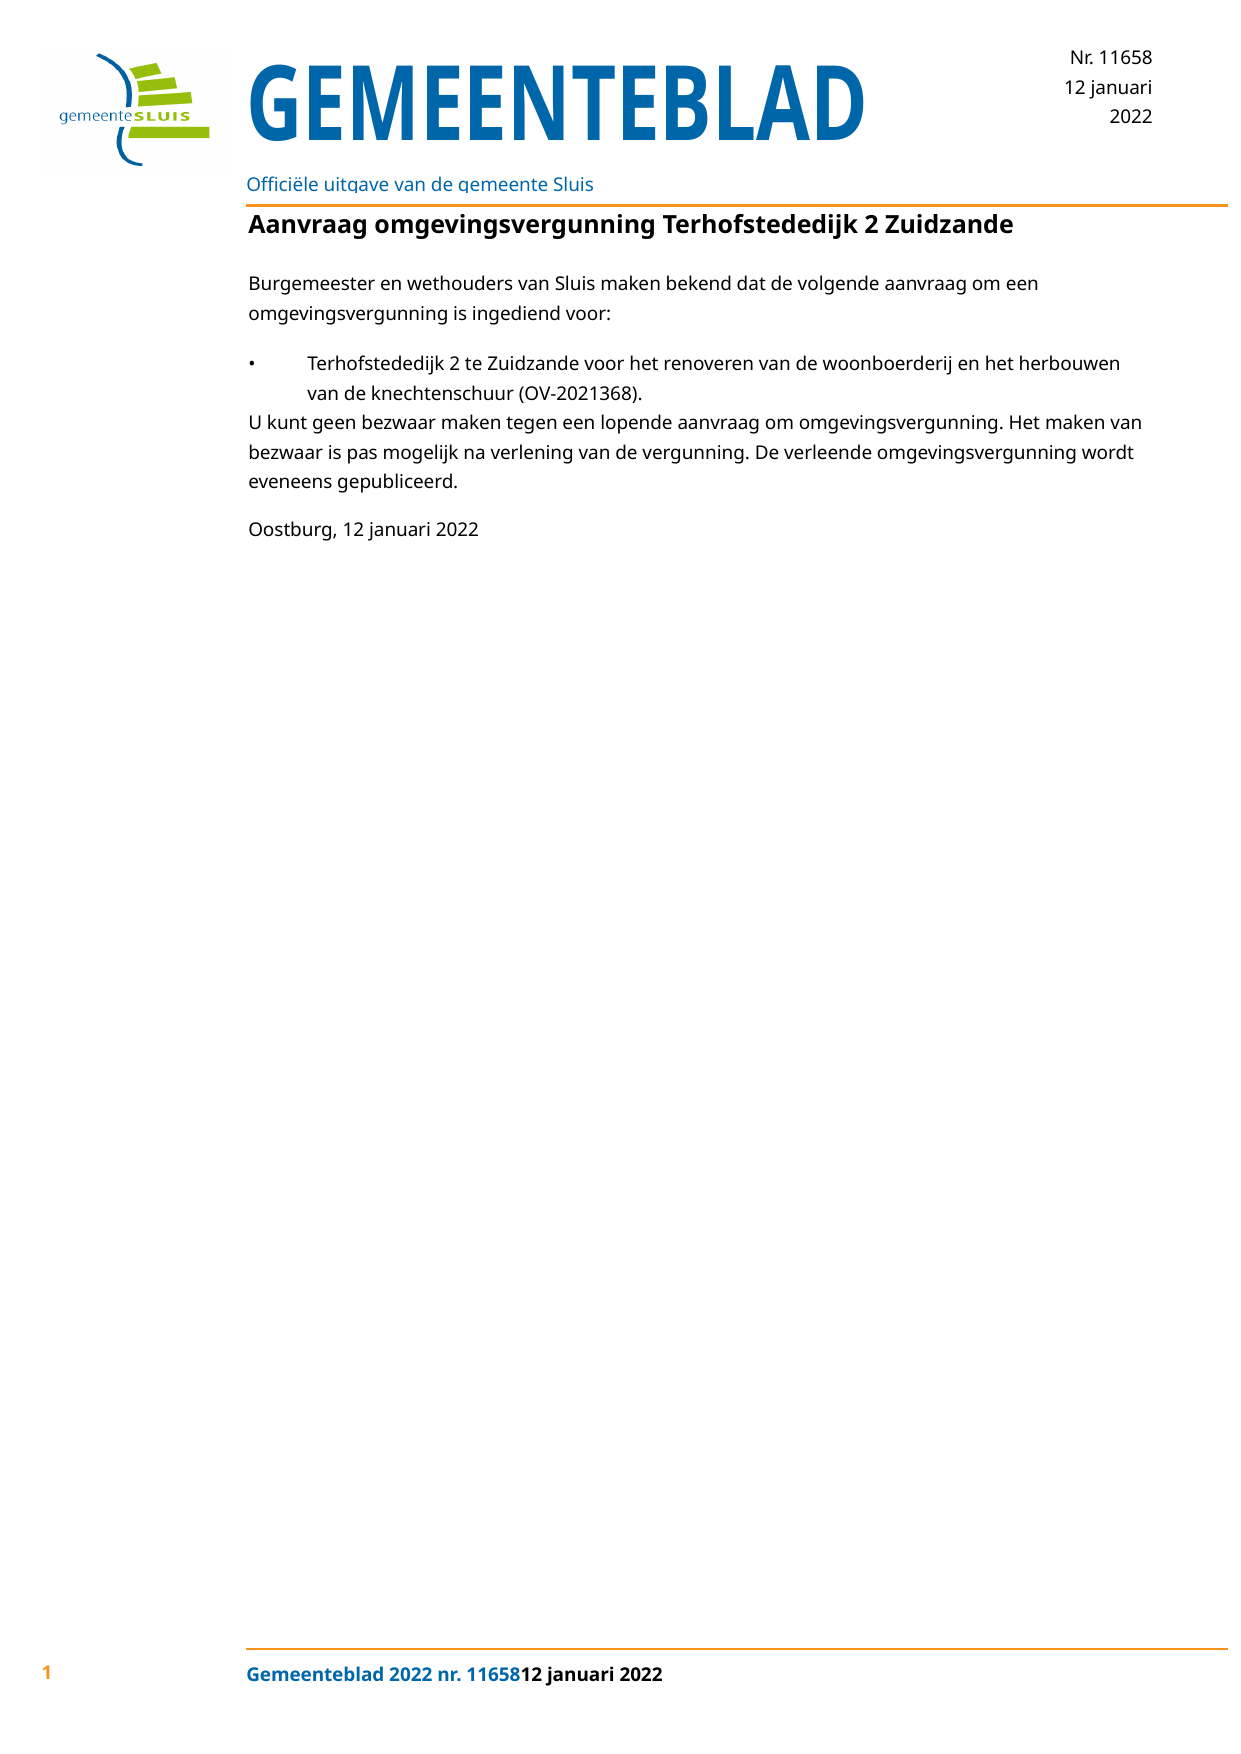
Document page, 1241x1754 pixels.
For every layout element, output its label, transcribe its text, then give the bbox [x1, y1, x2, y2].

picture [41, 47, 231, 172]
text U kunt geen bezwaar maken tegen een lopende aanvraag om omgevingsvergunning. Het maken van bezwaar is pas mogelijk na verlening van de vergunning. De verleende omgevingsvergunning wordt eveneens gepubliceerd. [248, 409, 1152, 494]
text Aanvraag omgevingsvergunning Terhofstededijk 2 Zuidzande [248, 207, 1152, 241]
list Terhofstededijk 2 te Zuidzande voor het renoveren van de woonboerderij en het herbouwen van de knechtenschuur (OV-2021368). [248, 350, 1152, 406]
text Oostburg, 12 januari 2022 [248, 516, 1152, 542]
text Burgemeester en wethouders van Sluis maken bekend dat de volgende aanvraag om een omgevingsvergunning is ingediend voor: [248, 270, 1152, 326]
